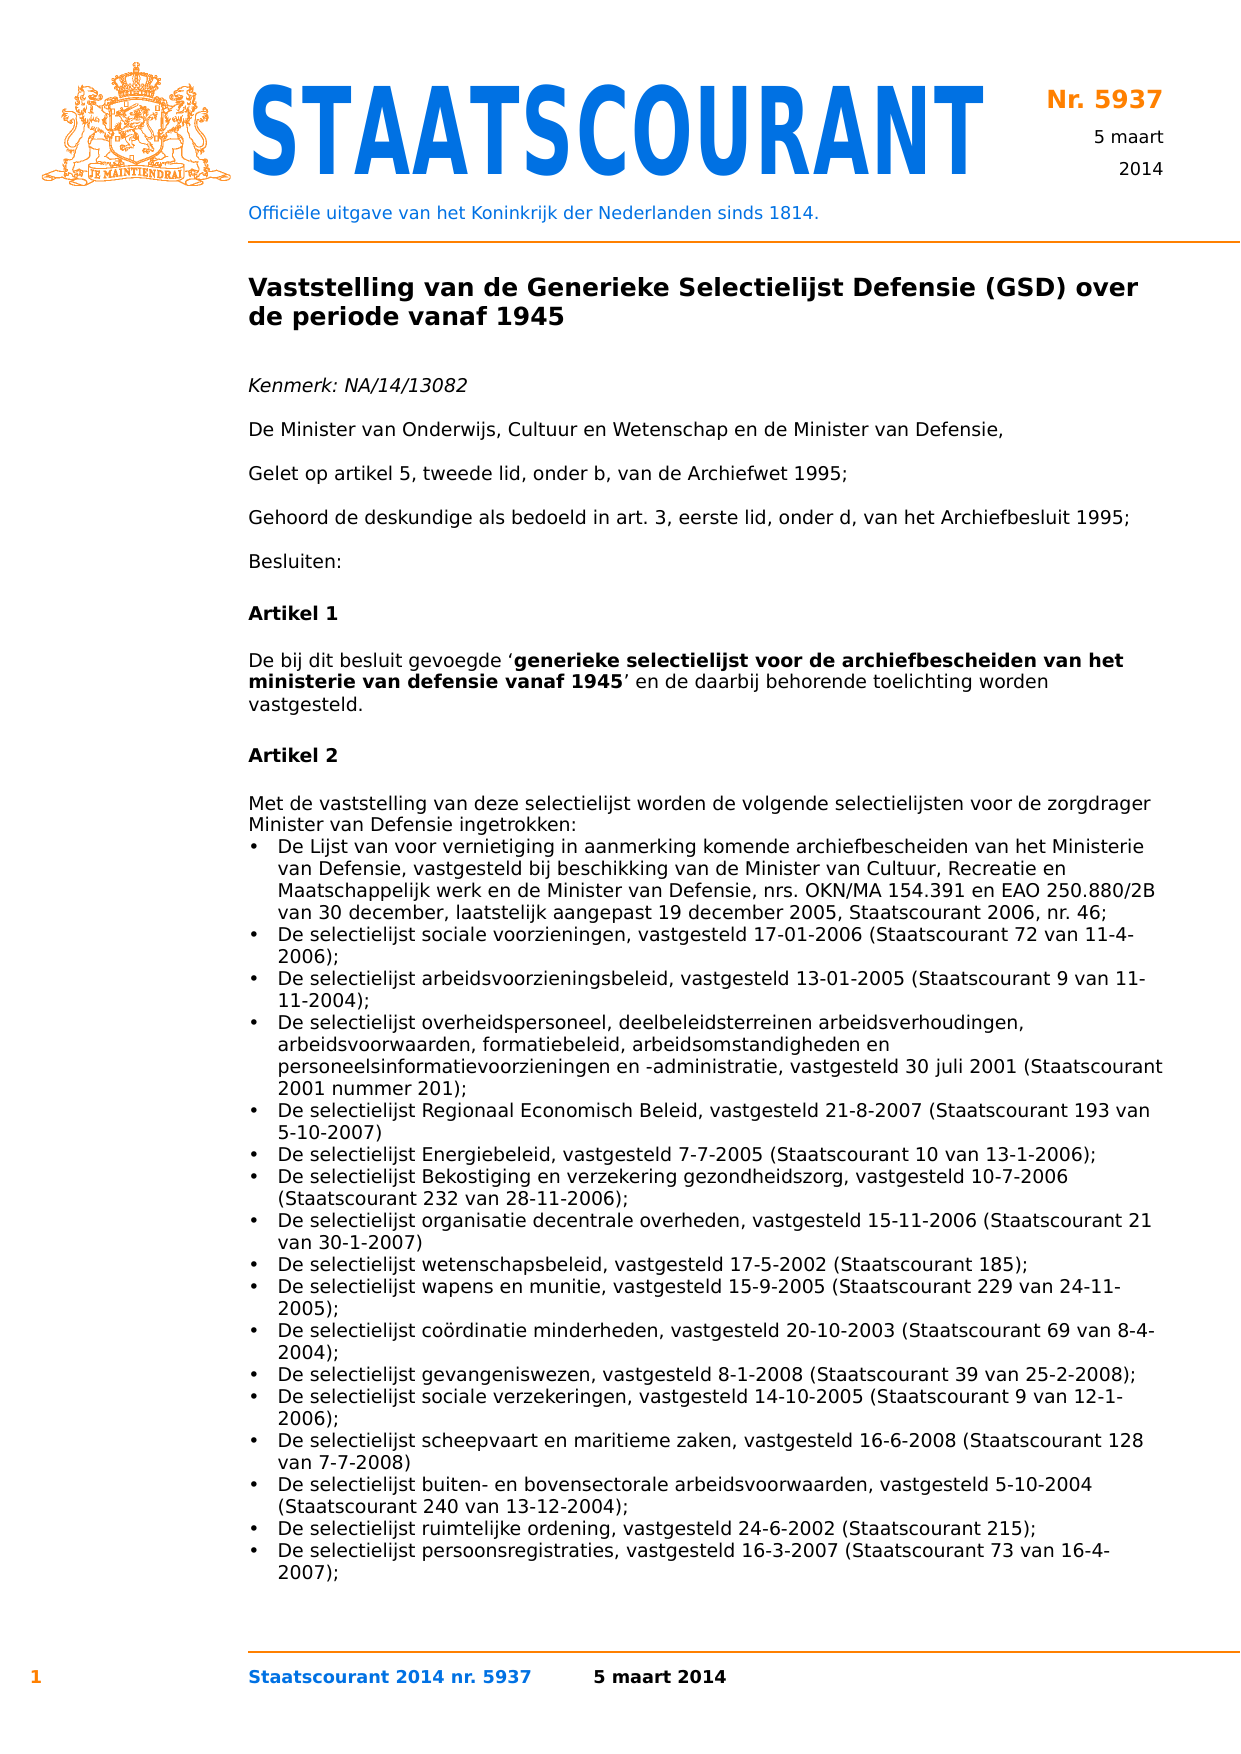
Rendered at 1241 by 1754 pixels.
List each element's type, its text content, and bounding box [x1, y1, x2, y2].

text • De selectielijst ruimtelijke ordening, vastgesteld 24-6-2002 (Staatscourant 215); [248, 1518, 1163, 1540]
table_header [25, 62, 248, 241]
text De bij dit besluit gevoegde ‘generieke selectielijst voor de archiefbescheiden van het ministerie van defensie vanaf 1945’ en de daarbij behorende toelichting worden vastgesteld. [248, 649, 1163, 715]
text Met de vaststelling van deze selectielijst worden de volgende selectielijsten voor de zorgdrager Minister van Defensie ingetrokken: [248, 792, 1163, 836]
text • De selectielijst wetenschapsbeleid, vastgesteld 17-5-2002 (Staatscourant 185); [248, 1254, 1163, 1276]
subtitle Vaststelling van de Generieke Selectielijst Defensie (GSD) over de periode vanaf 1945 [248, 273, 1163, 331]
text Gelet op artikel 5, tweede lid, onder b, van de Archiefwet 1995; [248, 463, 1163, 485]
text • De selectielijst buiten- en bovensectorale arbeidsvoorwaarden, vastgesteld 5-10-2004 (Staatscourant 240 van 13-12-2004); [248, 1474, 1163, 1518]
subtitle Artikel 1 [248, 602, 1163, 624]
text • De selectielijst gevangeniswezen, vastgesteld 8-1-2008 (Staatscourant 39 van 25-2-2008); [248, 1364, 1163, 1386]
text Kenmerk: NA/14/13082 [248, 375, 1163, 397]
text De Minister van Onderwijs, Cultuur en Wetenschap en de Minister van Defensie, [248, 419, 1163, 441]
text • De selectielijst Regionaal Economisch Beleid, vastgesteld 21-8-2007 (Staatscourant 193 van 5-10-2007) [248, 1100, 1163, 1144]
text • De selectielijst wapens en munitie, vastgesteld 15-9-2005 (Staatscourant 229 van 24-11-2005); [248, 1276, 1163, 1320]
table_cell 2014 [998, 153, 1240, 203]
text • De selectielijst organisatie decentrale overheden, vastgesteld 15-11-2006 (Staatscourant 21 van 30-1-2007) [248, 1210, 1163, 1254]
text • De selectielijst coördinatie minderheden, vastgesteld 20-10-2003 (Staatscourant 69 van 8-4-2004); [248, 1320, 1163, 1364]
table_header Nr. 5937 [998, 62, 1240, 121]
subtitle Artikel 2 [248, 745, 1163, 767]
text Besluiten: [248, 551, 1163, 572]
text • De selectielijst sociale voorzieningen, vastgesteld 17-01-2006 (Staatscourant 72 van 11-4-2006); [248, 924, 1163, 968]
text • De selectielijst overheidspersoneel, deelbeleidsterreinen arbeidsverhoudingen, arbeidsvoorwaarden, formatiebeleid, arbeidsomstandigheden en personeelsinformatievoorzieningen en -administratie, vastgesteld 30 juli 2001 (Staatscourant 2001 nummer 201); [248, 1012, 1163, 1100]
text • De selectielijst persoonsregistraties, vastgesteld 16-3-2007 (Staatscourant 73 van 16-4-2007); [248, 1540, 1163, 1584]
text • De selectielijst Bekostiging en verzekering gezondheidszorg, vastgesteld 10-7-2006 (Staatscourant 232 van 28-11-2006); [248, 1166, 1163, 1210]
text • De Lijst van voor vernietiging in aanmerking komende archiefbescheiden van het Ministerie van Defensie, vastgesteld bij beschikking van de Minister van Cultuur, Recreatie en Maatschappelijk werk en de Minister van Defensie, nrs. OKN/MA 154.391 en EAO 250.880/2B van 30 december, laatstelijk aangepast 19 december 2005, Staatscourant 2006, nr. 46; [248, 836, 1163, 924]
table_header STAATSCOURANT [248, 62, 998, 203]
picture [41, 62, 231, 186]
table_cell Officiële uitgave van het Koninkrijk der Nederlanden sinds 1814. [248, 203, 1240, 241]
text • De selectielijst sociale verzekeringen, vastgesteld 14-10-2005 (Staatscourant 9 van 12-1-2006); [248, 1386, 1163, 1430]
table_cell 5 maart [998, 121, 1240, 153]
text Gehoord de deskundige als bedoeld in art. 3, eerste lid, onder d, van het Archiefbesluit 1995; [248, 507, 1163, 529]
text • De selectielijst scheepvaart en maritieme zaken, vastgesteld 16-6-2008 (Staatscourant 128 van 7-7-2008) [248, 1430, 1163, 1474]
text • De selectielijst arbeidsvoorzieningsbeleid, vastgesteld 13-01-2005 (Staatscourant 9 van 11-11-2004); [248, 968, 1163, 1012]
text • De selectielijst Energiebeleid, vastgesteld 7-7-2005 (Staatscourant 10 van 13-1-2006); [248, 1144, 1163, 1166]
